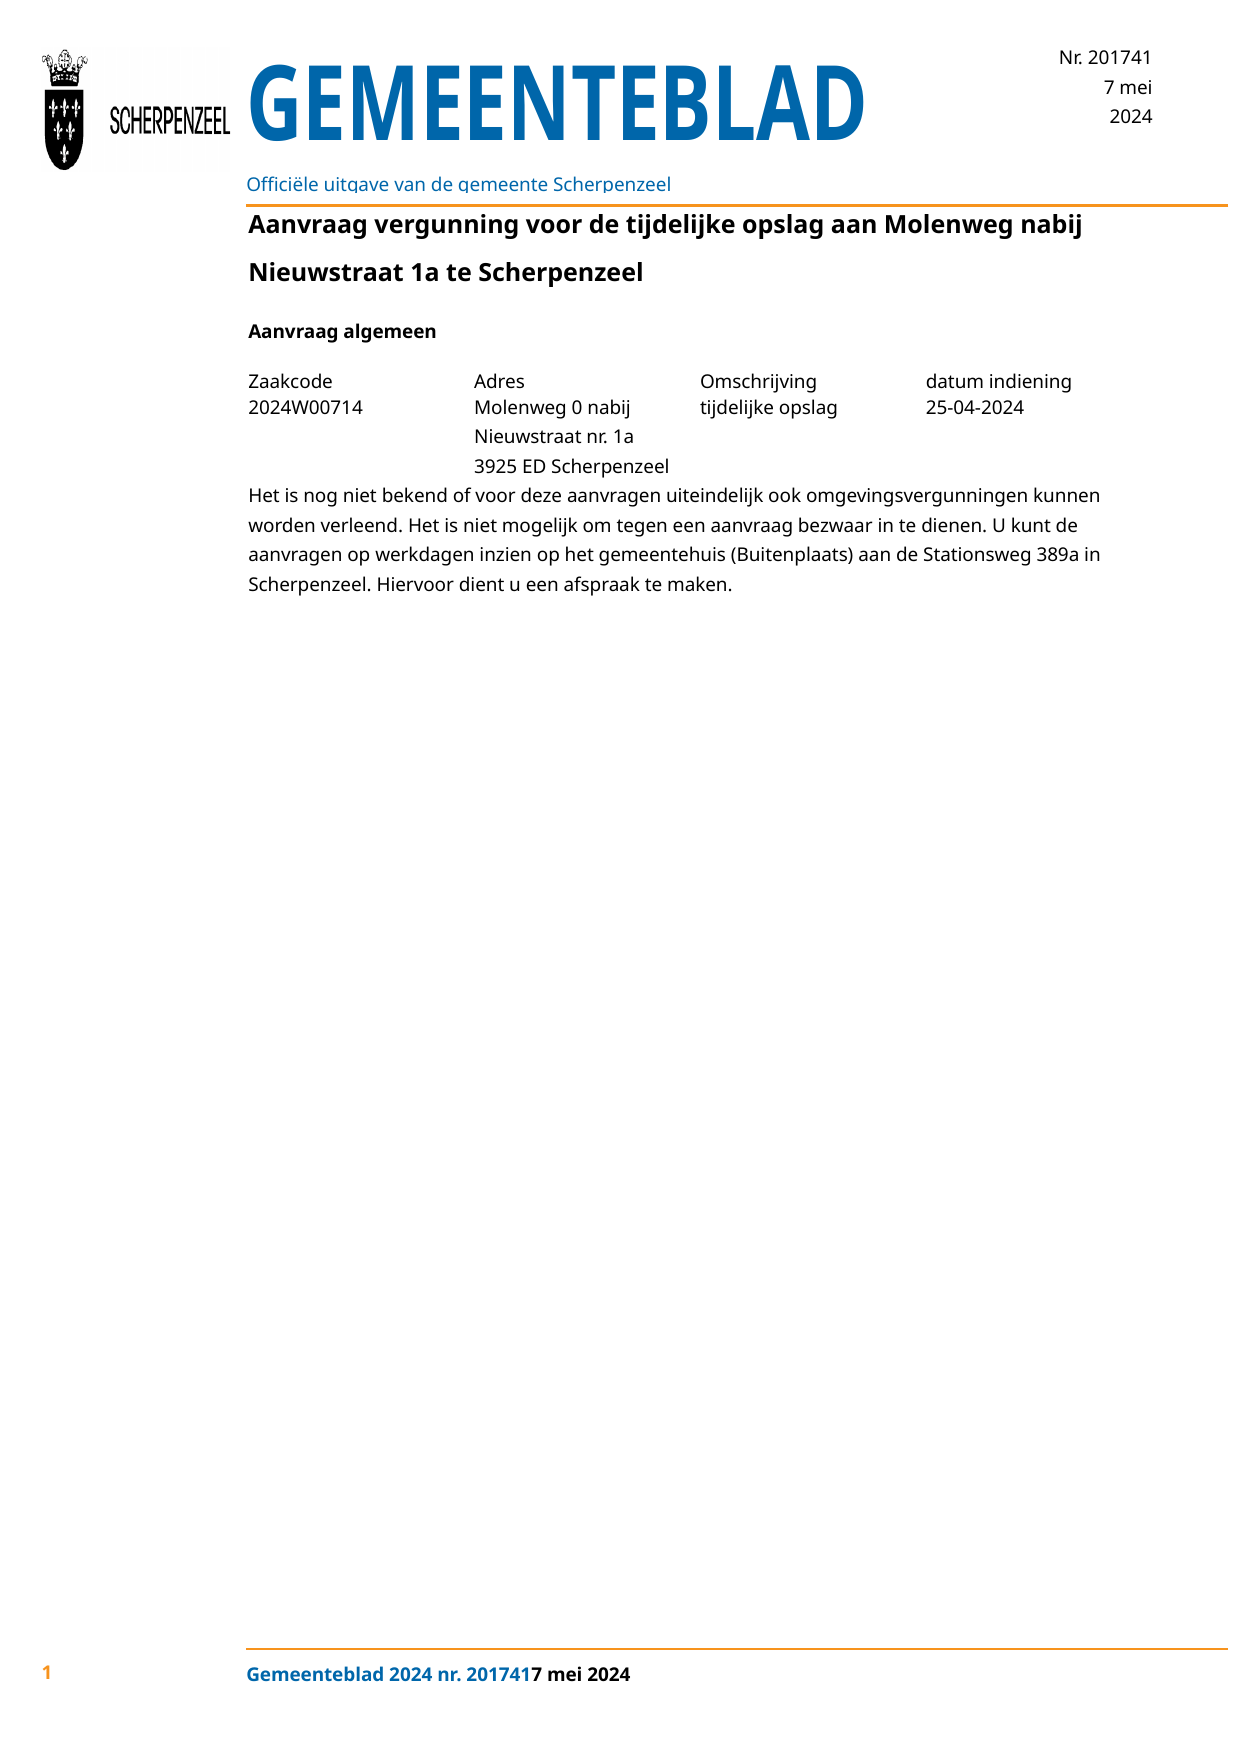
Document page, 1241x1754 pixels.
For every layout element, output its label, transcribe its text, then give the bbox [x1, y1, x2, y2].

picture [41, 47, 231, 172]
table_header Adres [474, 369, 700, 394]
table_header datum indiening [926, 369, 1152, 394]
table_cell 2024W00714 [248, 394, 474, 479]
text Aanvraag algemeen [248, 318, 1152, 344]
table_header Zaakcode [248, 369, 474, 394]
table_header Omschrijving [700, 369, 926, 394]
text Het is nog niet bekend of voor deze aanvragen uiteindelijk ook omgevingsvergunningen kunnen worden verleend. Het is niet mogelijk om tegen een aanvraag bezwaar in te dienen. U kunt de aanvragen op werkdagen inzien op het gemeentehuis (Buitenplaats) aan de Stationsweg 389a in Scherpenzeel. Hiervoor dient u een afspraak te maken. [248, 482, 1152, 597]
table_cell Molenweg 0 nabij Nieuwstraat nr. 1a 3925 ED Scherpenzeel [474, 394, 700, 479]
text Aanvraag vergunning voor de tijdelijke opslag aan Molenweg nabij Nieuwstraat 1a te Scherpenzeel [248, 207, 1152, 288]
table_cell 25-04-2024 [926, 394, 1152, 479]
table_cell tijdelijke opslag [700, 394, 926, 479]
